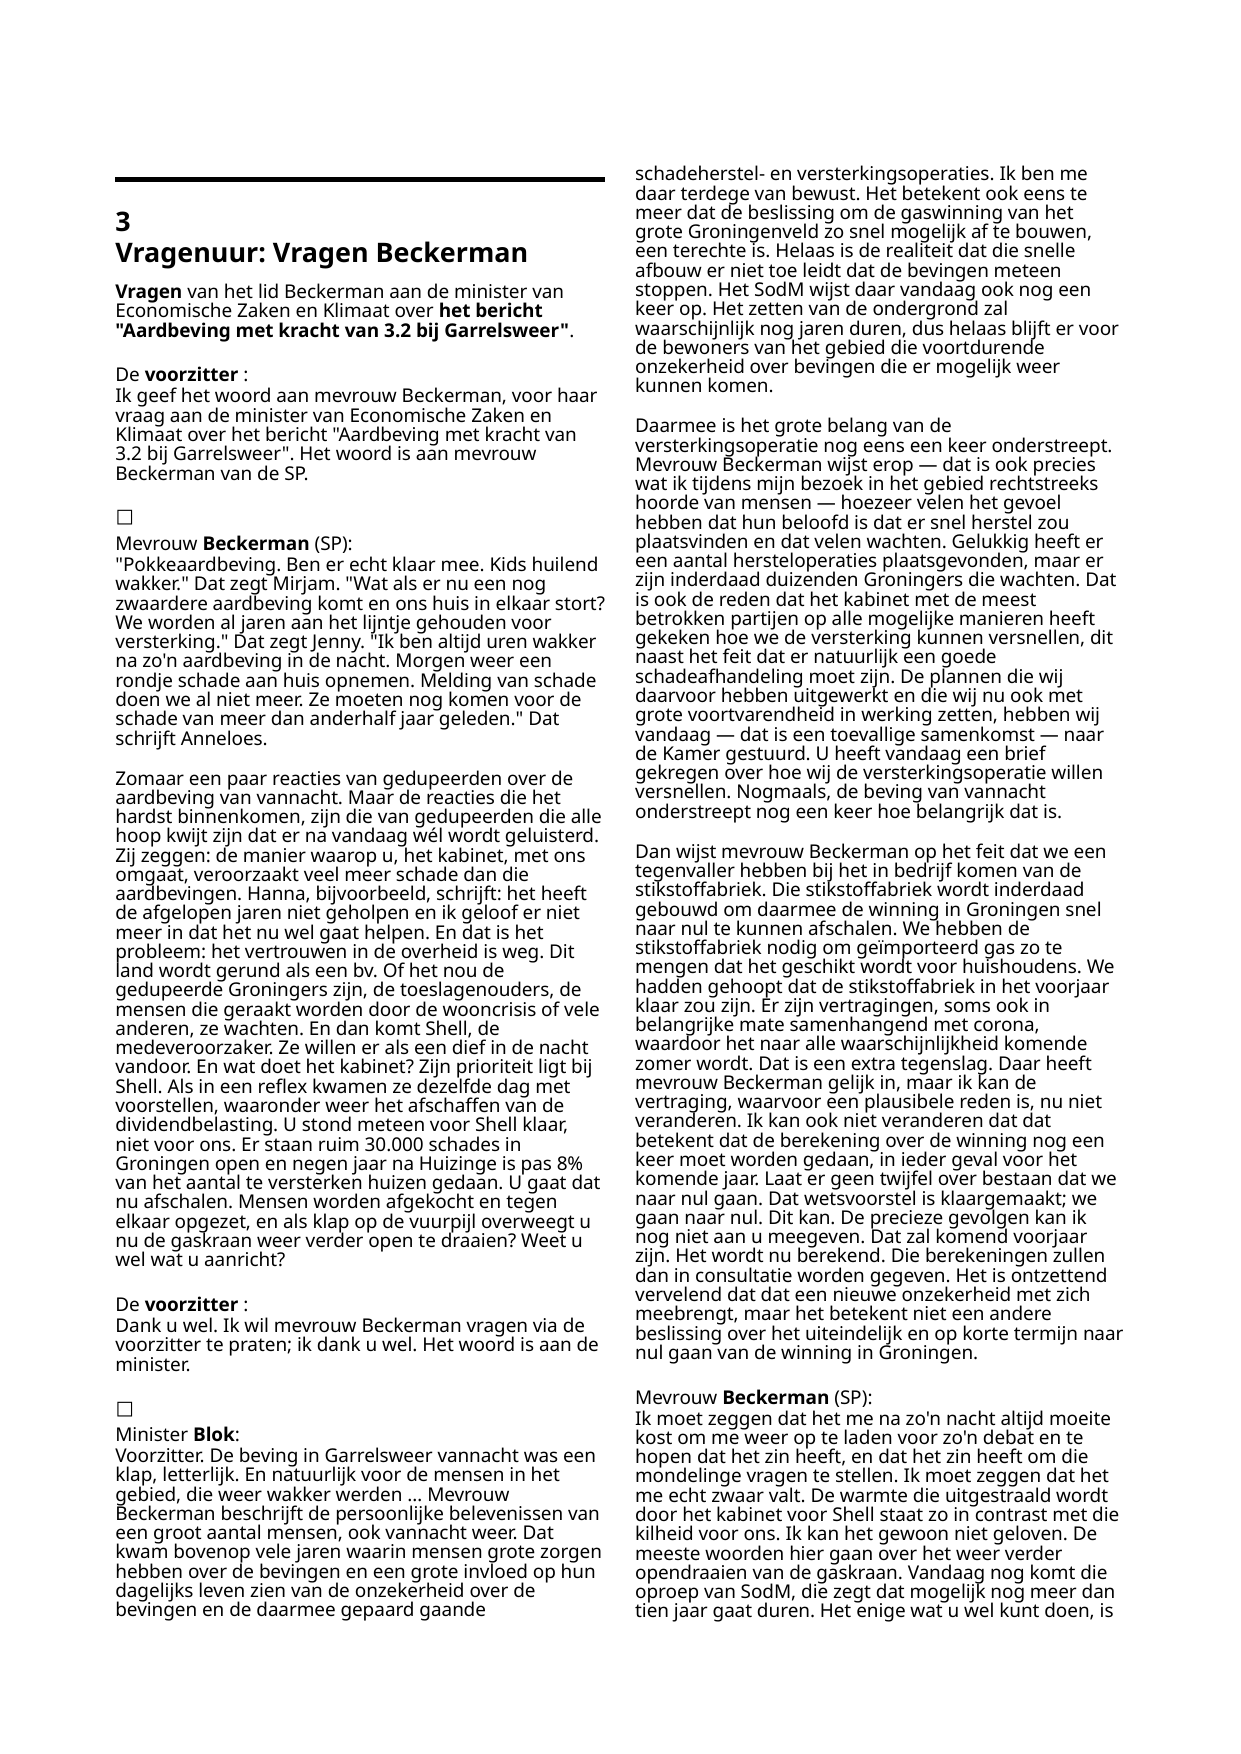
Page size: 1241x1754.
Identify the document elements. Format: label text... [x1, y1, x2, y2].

text schadeherstel- en versterkingsoperaties. Ik ben me daar terdege van bewust. Het betekent ook eens te meer dat de beslissing om de gaswinning van het grote Groningenveld zo snel mogelijk af te bouwen, een terechte is. Helaas is de realiteit dat die snelle afbouw er niet toe leidt dat de bevingen meteen stoppen. Het SodM wijst daar vandaag ook nog een keer op. Het zetten van de ondergrond zal waarschijnlijk nog jaren duren, dus helaas blijft er voor de bewoners van het gebied die voortdurende onzekerheid over bevingen die er mogelijk weer kunnen komen. [635, 165, 1125, 397]
text Dank u wel. Ik wil mevrouw Beckerman vragen via de voorzitter te praten; ik dank u wel. Het woord is aan de minister. [115, 1317, 605, 1375]
text Daarmee is het grote belang van de versterkingsoperatie nog eens een keer onderstreept. Mevrouw Beckerman wijst erop — dat is ook precies wat ik tijdens mijn bezoek in het gebied rechtstreeks hoorde van mensen — hoezeer velen het gevoel hebben dat hun beloofd is dat er snel herstel zou plaatsvinden en dat velen wachten. Gelukkig heeft er een aantal hersteloperaties plaatsgevonden, maar er zijn inderdaad duizenden Groningers die wachten. Dat is ook de reden dat het kabinet met de meest betrokken partijen op alle mogelijke manieren heeft gekeken hoe we de versterking kunnen versnellen, dit naast het feit dat er natuurlijk een goede schadeafhandeling moet zijn. De plannen die wij daarvoor hebben uitgewerkt en die wij nu ook met grote voortvarendheid in werking zetten, hebben wij vandaag — dat is een toevallige samenkomst — naar de Kamer gestuurd. U heeft vandaag een brief gekregen over hoe wij de versterkingsoperatie willen versnellen. Nogmaals, de beving van vannacht onderstreept nog een keer hoe belangrijk dat is. [635, 417, 1125, 822]
text Mevrouw Beckerman (SP): [115, 530, 605, 556]
text Minister Blok: [115, 1421, 605, 1447]
text 3 [115, 203, 605, 239]
text ⬜ [115, 1396, 605, 1421]
text De voorzitter : [115, 362, 605, 387]
text Vragen van het lid Beckerman aan de minister van Economische Zaken en Klimaat over het bericht "Aardbeving met kracht van 3.2 bij Garrelsweer". [115, 283, 605, 341]
text Ik geef het woord aan mevrouw Beckerman, voor haar vraag aan de minister van Economische Zaken en Klimaat over het bericht "Aardbeving met kracht van 3.2 bij Garrelsweer". Het woord is aan mevrouw Beckerman van de SP. [115, 387, 605, 484]
text ⬜ [115, 504, 605, 530]
text Zomaar een paar reacties van gedupeerden over de aardbeving van vannacht. Maar de reacties die het hardst binnenkomen, zijn die van gedupeerden die alle hoop kwijt zijn dat er na vandaag wél wordt geluisterd. Zij zeggen: de manier waarop u, het kabinet, met ons omgaat, veroorzaakt veel meer schade dan die aardbevingen. Hanna, bijvoorbeeld, schrijft: het heeft de afgelopen jaren niet geholpen en ik geloof er niet meer in dat het nu wel gaat helpen. En dat is het probleem: het vertrouwen in de overheid is weg. Dit land wordt gerund als een bv. Of het nou de gedupeerde Groningers zijn, de toeslagenouders, de mensen die geraakt worden door de wooncrisis of vele anderen, ze wachten. En dan komt Shell, de medeveroorzaker. Ze willen er als een dief in de nacht vandoor. En wat doet het kabinet? Zijn prioriteit ligt bij Shell. Als in een reflex kwamen ze dezelfde dag met voorstellen, waaronder weer het afschaffen van de dividendbelasting. U stond meteen voor Shell klaar, niet voor ons. Er staan ruim 30.000 schades in Groningen open en negen jaar na Huizinge is pas 8% van het aantal te versterken huizen gedaan. U gaat dat nu afschalen. Mensen worden afgekocht en tegen elkaar opgezet, en als klap op de vuurpijl overweegt u nu de gaskraan weer verder open te draaien? Weet u wel wat u aanricht? [115, 769, 605, 1271]
text Dan wijst mevrouw Beckerman op het feit dat we een tegenvaller hebben bij het in bedrijf komen van de stikstoffabriek. Die stikstoffabriek wordt inderdaad gebouwd om daarmee de winning in Groningen snel naar nul te kunnen afschalen. We hebben de stikstoffabriek nodig om geïmporteerd gas zo te mengen dat het geschikt wordt voor huishoudens. We hadden gehoopt dat de stikstoffabriek in het voorjaar klaar zou zijn. Er zijn vertragingen, soms ook in belangrijke mate samenhangend met corona, waardoor het naar alle waarschijnlijkheid komende zomer wordt. Dat is een extra tegenslag. Daar heeft mevrouw Beckerman gelijk in, maar ik kan de vertraging, waarvoor een plausibele reden is, nu niet veranderen. Ik kan ook niet veranderen dat dat betekent dat de berekening over de winning nog een keer moet worden gedaan, in ieder geval voor het komende jaar. Laat er geen twijfel over bestaan dat we naar nul gaan. Dat wetsvoorstel is klaargemaakt; we gaan naar nul. Dit kan. De precieze gevolgen kan ik nog niet aan u meegeven. Dat zal komend voorjaar zijn. Het wordt nu berekend. Die berekeningen zullen dan in consultatie worden gegeven. Het is ontzettend vervelend dat dat een nieuwe onzekerheid met zich meebrengt, maar het betekent niet een andere beslissing over het uiteindelijk en op korte termijn naar nul gaan van de winning in Groningen. [635, 843, 1125, 1363]
text Ik moet zeggen dat het me na zo'n nacht altijd moeite kost om me weer op te laden voor zo'n debat en te hopen dat het zin heeft, en dat het zin heeft om die mondelinge vragen te stellen. Ik moet zeggen dat het me echt zwaar valt. De warmte die uitgestraald wordt door het kabinet voor Shell staat zo in contrast met die kilheid voor ons. Ik kan het gewoon niet geloven. De meeste woorden hier gaan over het weer verder opendraaien van de gaskraan. Vandaag nog komt die oproep van SodM, die zegt dat mogelijk nog meer dan tien jaar gaat duren. Het enige wat u wel kunt doen, is [635, 1409, 1125, 1622]
text "Pokkeaardbeving. Ben er echt klaar mee. Kids huilend wakker." Dat zegt Mirjam. "Wat als er nu een nog zwaardere aardbeving komt en ons huis in elkaar stort? We worden al jaren aan het lijntje gehouden voor versterking." Dat zegt Jenny. "Ik ben altijd uren wakker na zo'n aardbeving in de nacht. Morgen weer een rondje schade aan huis opnemen. Melding van schade doen we al niet meer. Ze moeten nog komen voor de schade van meer dan anderhalf jaar geleden." Dat schrijft Anneloes. [115, 556, 605, 749]
text Vragenuur: Vragen Beckerman [115, 239, 605, 283]
text Voorzitter. De beving in Garrelsweer vannacht was een klap, letterlijk. En natuurlijk voor de mensen in het gebied, die weer wakker werden … Mevrouw Beckerman beschrijft de persoonlijke belevenissen van een groot aantal mensen, ook vannacht weer. Dat kwam bovenop vele jaren waarin mensen grote zorgen hebben over de bevingen en een grote invloed op hun dagelijks leven zien van de onzekerheid over de bevingen en de daarmee gepaard gaande [115, 1447, 605, 1621]
text De voorzitter : [115, 1291, 605, 1317]
text Mevrouw Beckerman (SP): [635, 1384, 1125, 1409]
